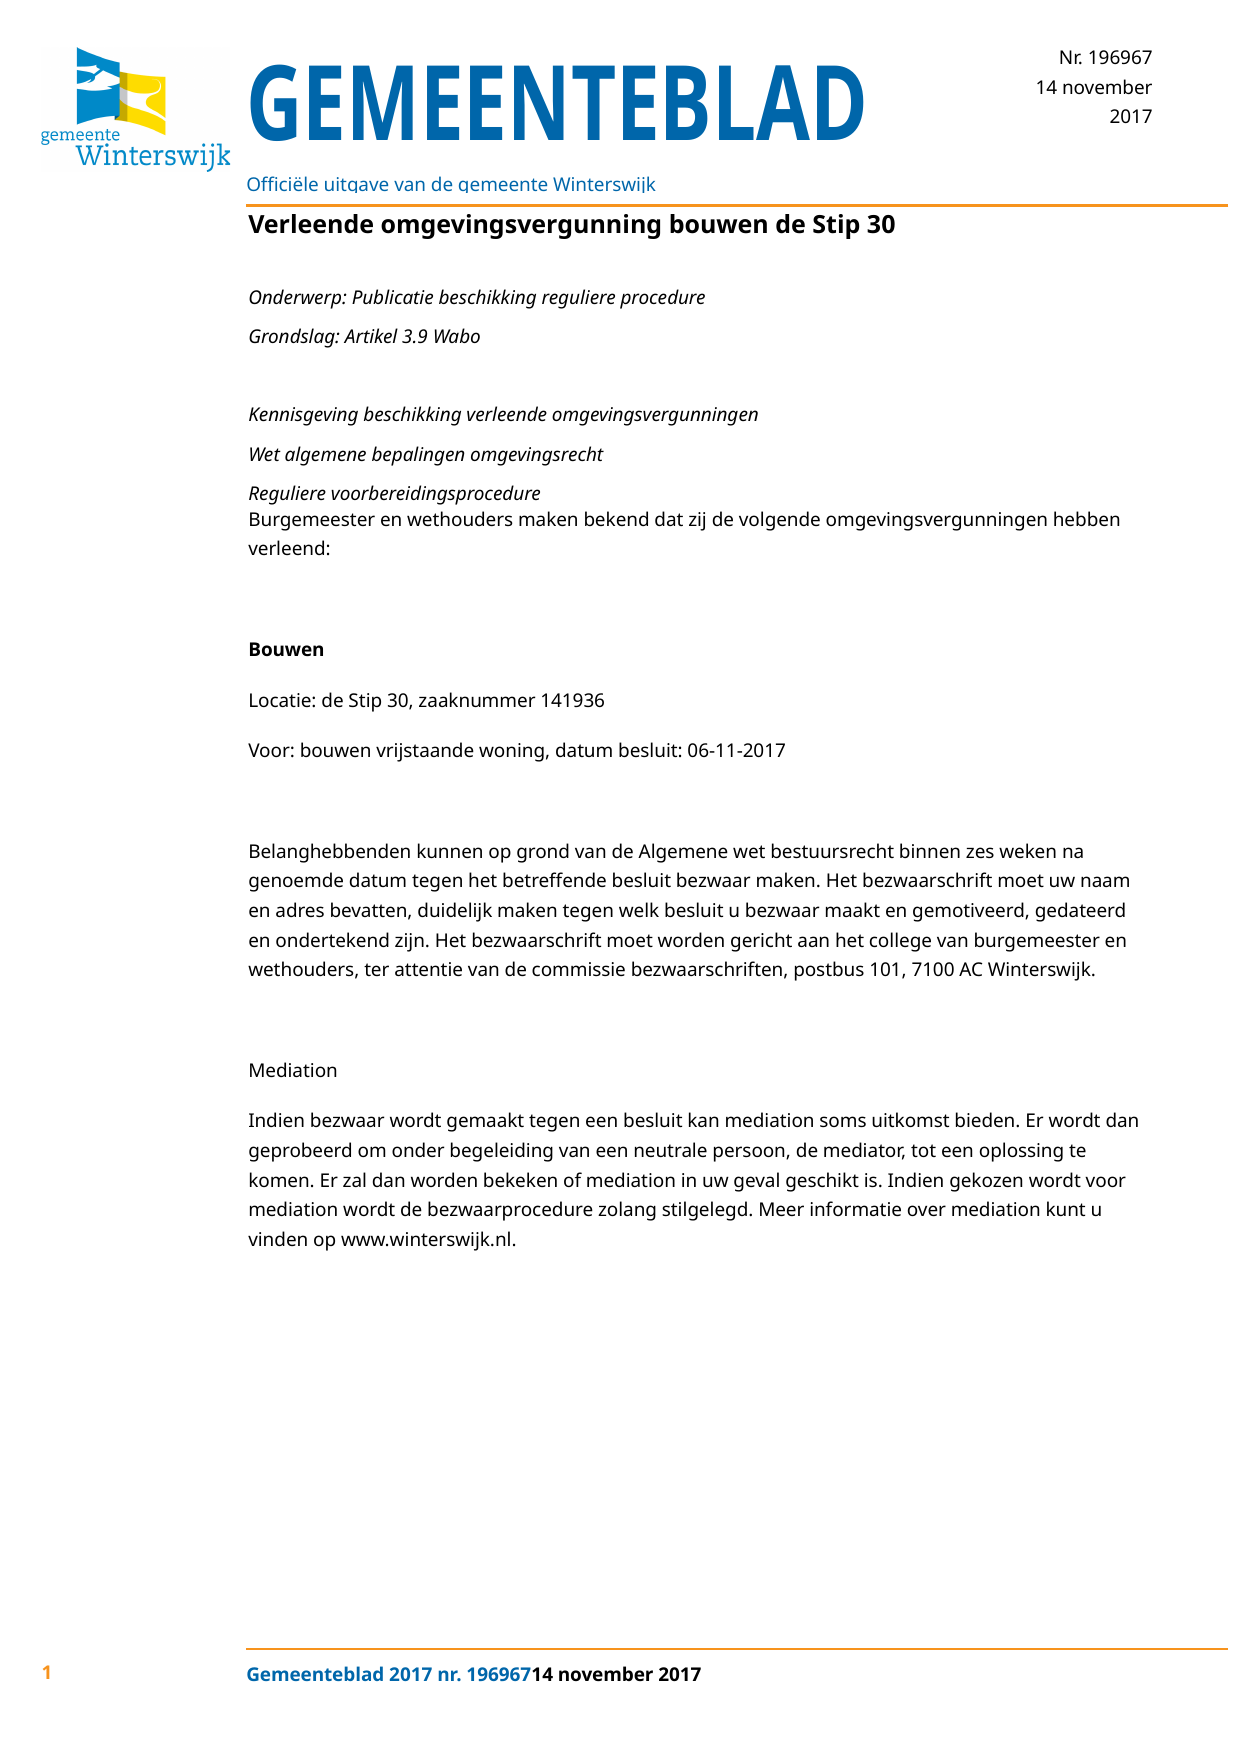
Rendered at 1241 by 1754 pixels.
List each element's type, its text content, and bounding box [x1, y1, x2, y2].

text Burgemeester en wethouders maken bekend dat zij de volgende omgevingsvergunningen hebben verleend: [248, 506, 1152, 561]
text Verleende omgevingsvergunning bouwen de Stip 30 [248, 207, 1152, 241]
text Grondslag: Artikel 3.9 Wabo [248, 323, 1152, 349]
picture [225, 153, 231, 162]
text Bouwen [248, 636, 1152, 662]
text Belanghebbenden kunnen op grond van de Algemene wet bestuursrecht binnen zes weken na genoemde datum tegen het betreffende besluit bezwaar maken. Het bezwaarschrift moet uw naam en adres bevatten, duidelijk maken tegen welk besluit u bezwaar maakt en gemotiveerd, gedateerd en ondertekend zijn. Het bezwaarschrift moet worden gericht aan het college van burgemeester en wethouders, ter attentie van de commissie bezwaarschriften, postbus 101, 7100 AC Winterswijk. [248, 838, 1152, 982]
text Kennisgeving beschikking verleende omgevingsvergunningen [248, 402, 1152, 427]
picture [41, 47, 231, 172]
text Wet algemene bepalingen omgevingsrecht [248, 441, 1152, 467]
text Mediation [248, 1057, 1152, 1083]
text Indien bezwaar wordt gemaakt tegen een besluit kan mediation soms uitkomst bieden. Er wordt dan geprobeerd om onder begeleiding van een neutrale persoon, de mediator, tot een oplossing te komen. Er zal dan worden bekeken of mediation in uw geval geschikt is. Indien gekozen wordt voor mediation wordt de bezwaarprocedure zolang stilgelegd. Meer informatie over mediation kunt u vinden op www.winterswijk.nl. [248, 1108, 1152, 1252]
text Voor: bouwen vrijstaande woning, datum besluit: 06-11-2017 [248, 737, 1152, 763]
text Reguliere voorbereidingsprocedure [248, 480, 1152, 506]
text Onderwerp: Publicatie beschikking reguliere procedure [248, 284, 1152, 309]
text Locatie: de Stip 30, zaaknummer 141936 [248, 687, 1152, 712]
